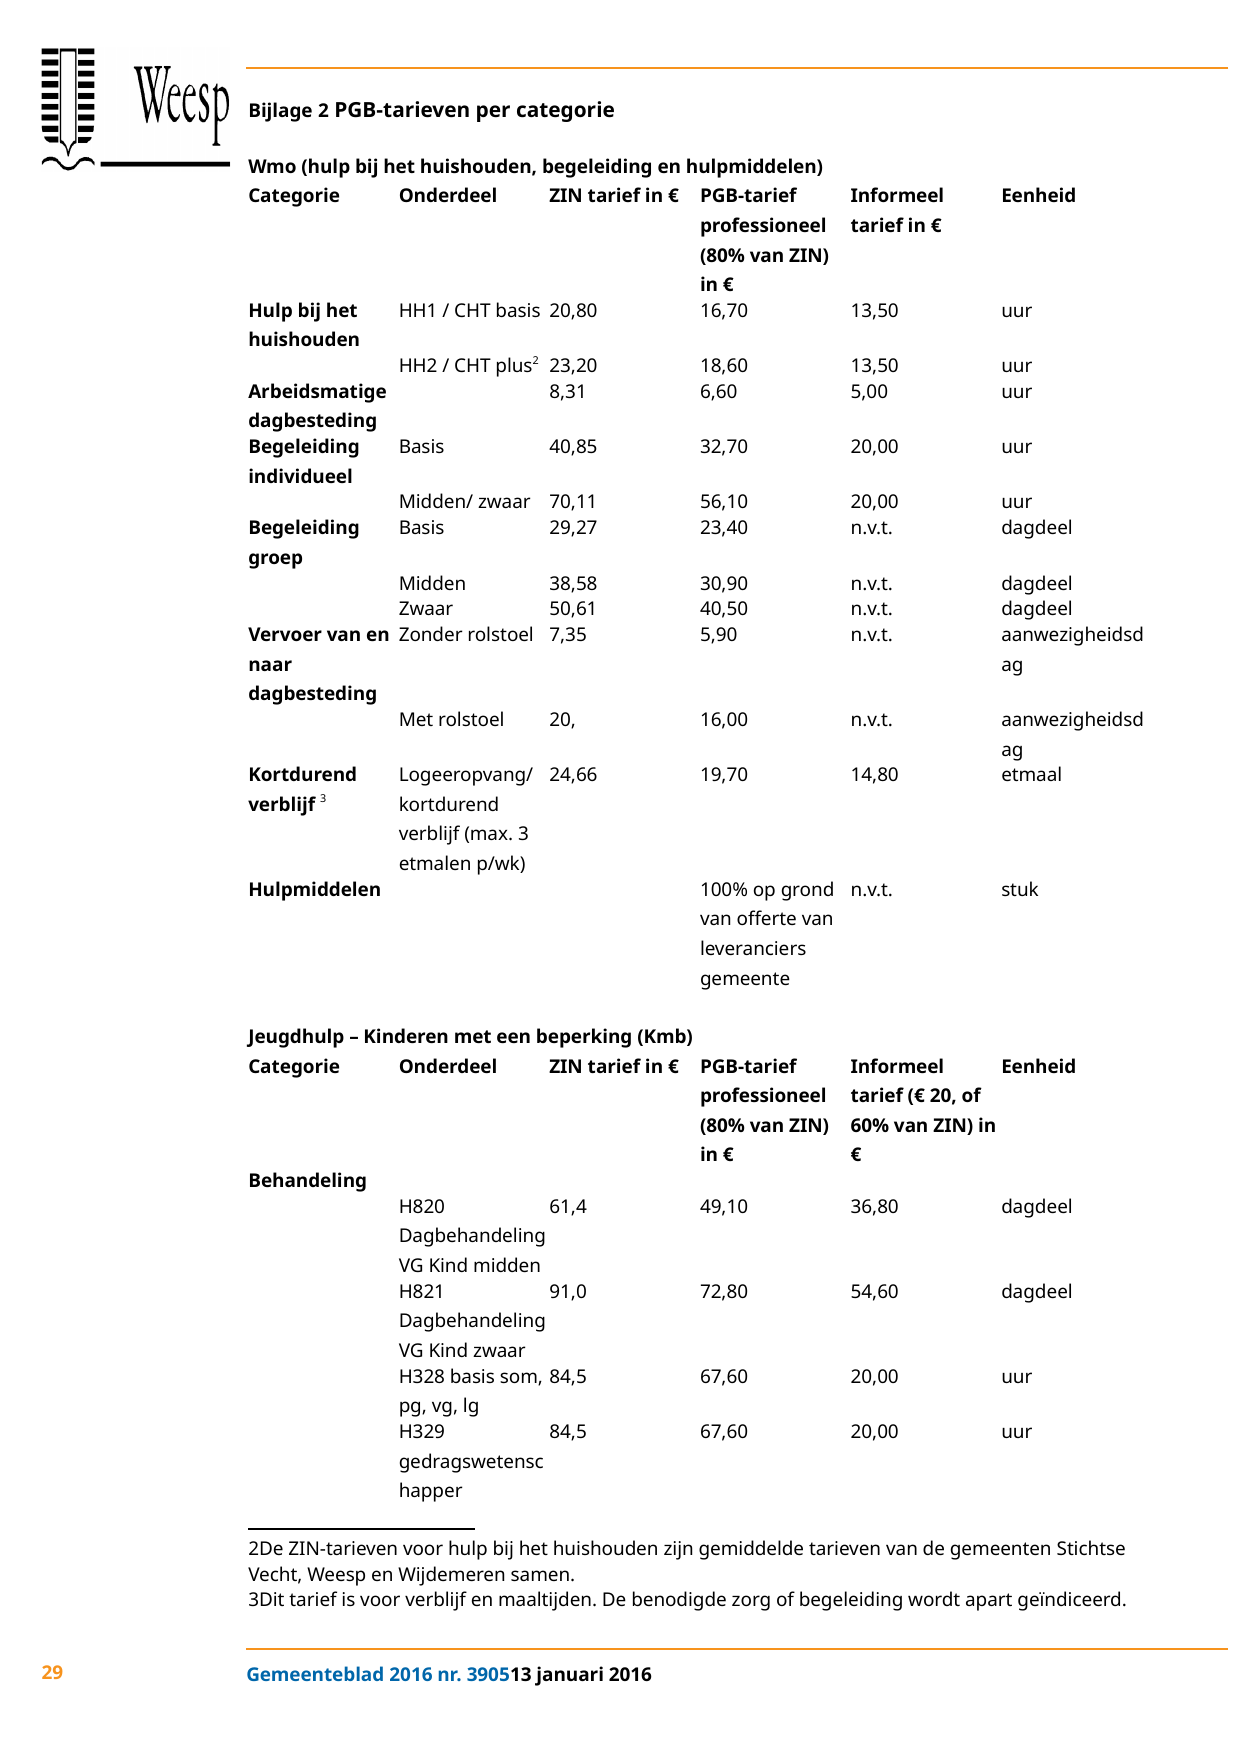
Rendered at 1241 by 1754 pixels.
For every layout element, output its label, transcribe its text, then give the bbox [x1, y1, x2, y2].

table_cell 6,60 [700, 378, 850, 433]
table_cell 67,60 [700, 1418, 850, 1503]
table_cell 18,60 [700, 353, 850, 378]
table_header Onderdeel [399, 1053, 549, 1167]
table_cell dagdeel [1001, 1193, 1152, 1278]
table_cell 84,5 [549, 1418, 700, 1503]
table_cell Zwaar [399, 596, 549, 621]
table_cell 30,90 [700, 570, 850, 596]
table_cell 72,80 [700, 1278, 850, 1363]
table_cell 23,20 [549, 353, 700, 378]
table_cell dagdeel [1001, 1278, 1152, 1363]
table_cell 5,00 [850, 378, 1001, 433]
text Bijlage 2 PGB-tarieven per categorie [248, 95, 1152, 123]
table_cell Met rolstoel [399, 706, 549, 761]
table_cell 8,31 [549, 378, 700, 433]
table_header PGB-tarief professioneel (80% van ZIN) in € [700, 183, 850, 297]
table_cell uur [1001, 489, 1152, 514]
table_cell dagdeel [1001, 515, 1152, 570]
table_cell n.v.t. [850, 876, 1001, 990]
table_cell HH1 / CHT basis [399, 297, 549, 352]
table_cell 61,4 [549, 1193, 700, 1278]
table_header Informeel tarief (€ 20, of 60% van ZIN) in € [850, 1053, 1001, 1167]
table_cell 16,70 [700, 297, 850, 352]
table_cell n.v.t. [850, 621, 1001, 706]
table_cell 67,60 [700, 1363, 850, 1418]
table_cell 7,35 [549, 621, 700, 706]
table_cell 20,00 [850, 489, 1001, 514]
table_cell [248, 570, 398, 596]
table_cell 20, [549, 706, 700, 761]
table_cell Midden/ zwaar [399, 489, 549, 514]
table_cell 40,50 [700, 596, 850, 621]
table_cell [399, 1168, 549, 1193]
table_cell Logeeropvang/ kortdurend verblijf (max. 3 etmalen p/wk) [399, 761, 549, 876]
table_cell H821 Dagbehandeling VG Kind zwaar [399, 1278, 549, 1363]
table_cell 19,70 [700, 761, 850, 876]
table_header Eenheid [1001, 183, 1152, 297]
table_cell [248, 1193, 398, 1278]
table_cell uur [1001, 1418, 1152, 1503]
table_cell Begeleiding individueel [248, 434, 398, 489]
table_cell aanwezigheidsdag [1001, 706, 1152, 761]
table_header ZIN tarief in € [549, 1053, 700, 1167]
table_cell dagdeel [1001, 596, 1152, 621]
table_cell [248, 706, 398, 761]
table_cell H328 basis som, pg, vg, lg [399, 1363, 549, 1418]
table_cell HH2 / CHT plus [399, 353, 549, 378]
table_cell Hulpmiddelen [248, 876, 398, 990]
table_cell 13,50 [850, 297, 1001, 352]
table_cell 100% op grond van offerte van leveranciers gemeente [700, 876, 850, 990]
table_cell [248, 1418, 398, 1503]
table_cell [1001, 1168, 1152, 1193]
table_cell uur [1001, 434, 1152, 489]
table_cell 32,70 [700, 434, 850, 489]
table_header ZIN tarief in € [549, 183, 700, 297]
table_cell 38,58 [549, 570, 700, 596]
table_cell Begeleiding groep [248, 515, 398, 570]
table_header Onderdeel [399, 183, 549, 297]
table_cell Zonder rolstoel [399, 621, 549, 706]
table_cell uur [1001, 353, 1152, 378]
table_header PGB-tarief professioneel (80% van ZIN) in € [700, 1053, 850, 1167]
table_cell Basis [399, 434, 549, 489]
table_cell uur [1001, 1363, 1152, 1418]
table_cell 20,80 [549, 297, 700, 352]
table_cell 50,61 [549, 596, 700, 621]
table_cell 40,85 [549, 434, 700, 489]
table_cell n.v.t. [850, 515, 1001, 570]
table_cell 29,27 [549, 515, 700, 570]
table_header Eenheid [1001, 1053, 1152, 1167]
table_cell 5,90 [700, 621, 850, 706]
table_cell 54,60 [850, 1278, 1001, 1363]
table_cell 14,80 [850, 761, 1001, 876]
table_cell [248, 596, 398, 621]
table_cell [248, 1363, 398, 1418]
table_cell 36,80 [850, 1193, 1001, 1278]
table_cell [549, 876, 700, 990]
text Wmo (hulp bij het huishouden, begeleiding en hulpmiddelen) [248, 153, 1152, 179]
table_cell [700, 1168, 850, 1193]
table_cell Vervoer van en naar dagbesteding [248, 621, 398, 706]
table_cell [399, 378, 549, 433]
table_cell [399, 876, 549, 990]
table_cell Kortdurend verblijf [248, 761, 398, 876]
table_cell uur [1001, 297, 1152, 352]
table_cell [248, 1278, 398, 1363]
table_cell etmaal [1001, 761, 1152, 876]
table_cell 49,10 [700, 1193, 850, 1278]
table_cell H820 Dagbehandeling VG Kind midden [399, 1193, 549, 1278]
table_cell aanwezigheidsdag [1001, 621, 1152, 706]
table_cell [549, 1168, 700, 1193]
table_cell Behandeling [248, 1168, 398, 1193]
table_cell [248, 489, 398, 514]
picture [41, 47, 231, 172]
table_cell [248, 353, 398, 378]
table_header Informeel tarief in € [850, 183, 1001, 297]
table_header Categorie [248, 183, 398, 297]
table_cell n.v.t. [850, 706, 1001, 761]
table_cell 23,40 [700, 515, 850, 570]
table_cell Hulp bij het huishouden [248, 297, 398, 352]
table_cell H329 gedragswetenschapper [399, 1418, 549, 1503]
table_cell 20,00 [850, 1418, 1001, 1503]
table_cell dagdeel [1001, 570, 1152, 596]
table_cell uur [1001, 378, 1152, 433]
table_cell n.v.t. [850, 570, 1001, 596]
table_cell 20,00 [850, 1363, 1001, 1418]
table_cell 13,50 [850, 353, 1001, 378]
table_cell Basis [399, 515, 549, 570]
table_cell 20,00 [850, 434, 1001, 489]
text Jeugdhulp – Kinderen met een beperking (Kmb) [248, 1023, 1152, 1049]
table_cell 16,00 [700, 706, 850, 761]
table_header Categorie [248, 1053, 398, 1167]
table_cell 84,5 [549, 1363, 700, 1418]
table_cell stuk [1001, 876, 1152, 990]
table_cell Midden [399, 570, 549, 596]
table_cell [850, 1168, 1001, 1193]
table_cell 91,0 [549, 1278, 700, 1363]
table_cell n.v.t. [850, 596, 1001, 621]
table_cell Arbeidsmatige dagbesteding [248, 378, 398, 433]
table_cell 56,10 [700, 489, 850, 514]
table_cell 24,66 [549, 761, 700, 876]
table_cell 70,11 [549, 489, 700, 514]
